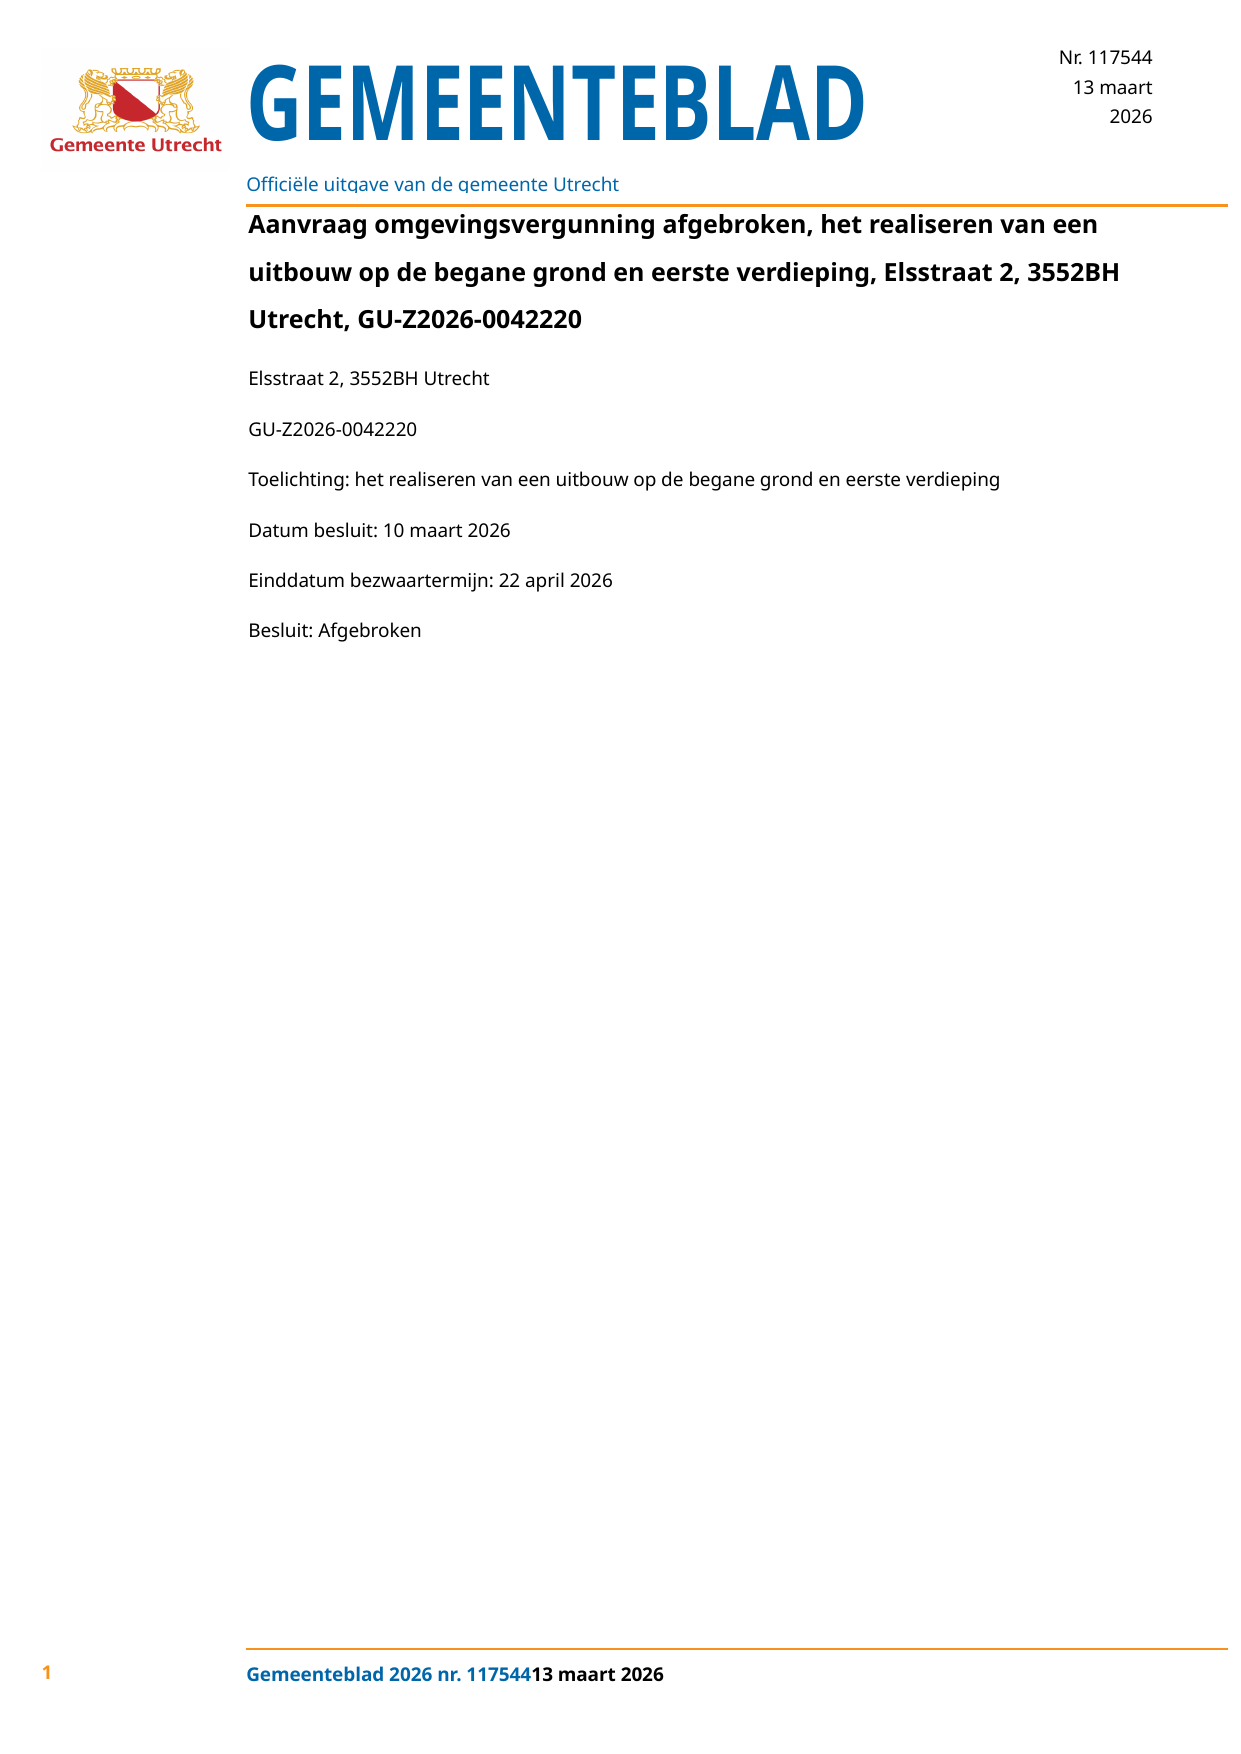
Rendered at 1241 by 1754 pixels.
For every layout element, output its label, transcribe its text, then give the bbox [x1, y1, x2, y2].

text Besluit: Afgebroken [248, 618, 1152, 643]
picture [41, 47, 231, 172]
text Einddatum bezwaartermijn: 22 april 2026 [248, 567, 1152, 593]
text Aanvraag omgevingsvergunning afgebroken, het realiseren van een uitbouw op de begane grond en eerste verdieping, Elsstraat 2, 3552BH Utrecht, GU-Z2026-0042220 [248, 207, 1152, 336]
text Elsstraat 2, 3552BH Utrecht [248, 366, 1152, 391]
text Datum besluit: 10 maart 2026 [248, 517, 1152, 542]
text GU-Z2026-0042220 [248, 416, 1152, 442]
text Toelichting: het realiseren van een uitbouw op de begane grond en eerste verdieping [248, 466, 1152, 492]
